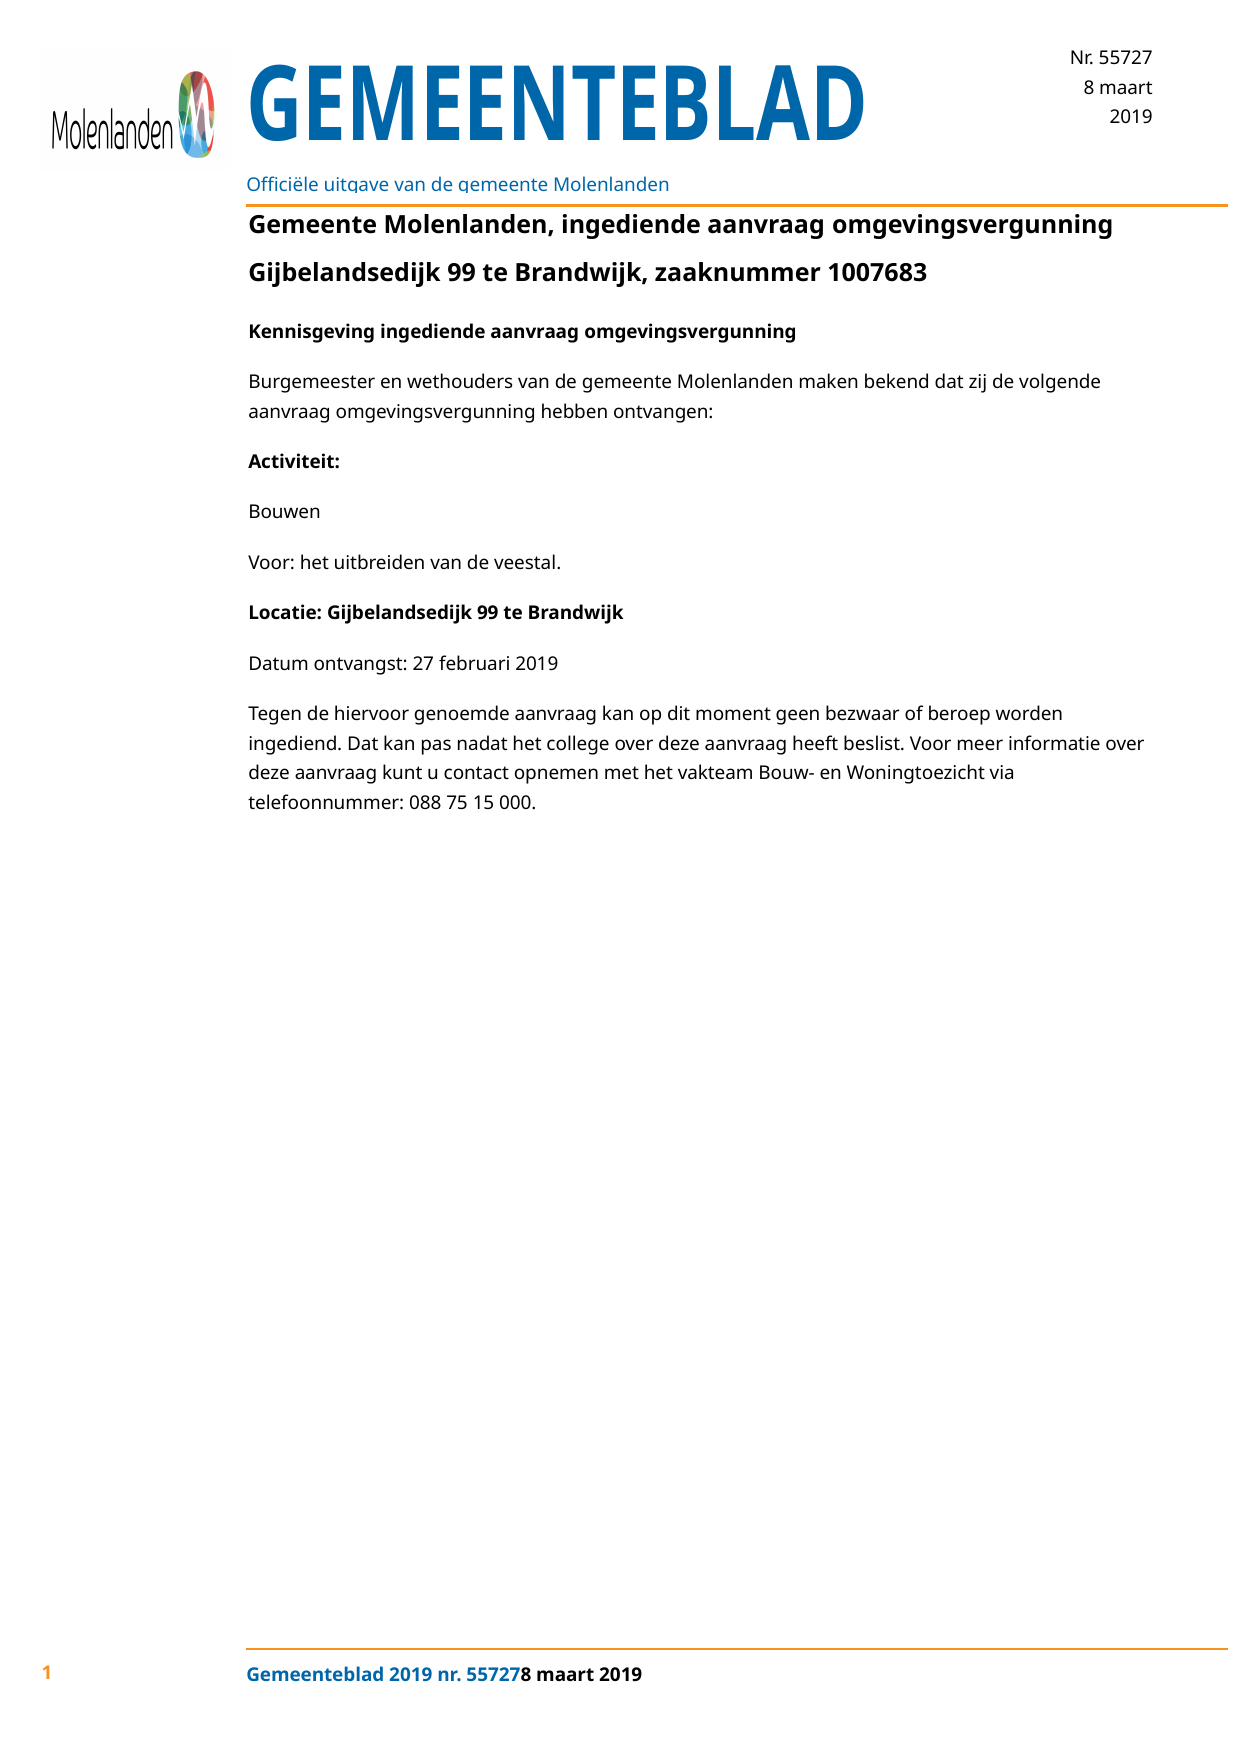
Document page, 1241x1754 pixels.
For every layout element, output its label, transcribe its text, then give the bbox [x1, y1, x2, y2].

picture [41, 47, 231, 172]
text Datum ontvangst: 27 februari 2019 [248, 650, 1152, 676]
text Locatie: Gijbelandsedijk 99 te Brandwijk [248, 599, 1152, 625]
text Voor: het uitbreiden van de veestal. [248, 549, 1152, 575]
text Kennisgeving ingediende aanvraag omgevingsvergunning [248, 318, 1152, 344]
text Activiteit: [248, 448, 1152, 474]
text Burgemeester en wethouders van de gemeente Molenlanden maken bekend dat zij de volgende aanvraag omgevingsvergunning hebben ontvangen: [248, 368, 1152, 424]
text Tegen de hiervoor genoemde aanvraag kan op dit moment geen bezwaar of beroep worden ingediend. Dat kan pas nadat het college over deze aanvraag heeft beslist. Voor meer informatie over deze aanvraag kunt u contact opnemen met het vakteam Bouw- en Woningtoezicht via telefoonnummer: 088 75 15 000. [248, 700, 1152, 815]
text Gemeente Molenlanden, ingediende aanvraag omgevingsvergunning Gijbelandsedijk 99 te Brandwijk, zaaknummer 1007683 [248, 207, 1152, 288]
text Bouwen [248, 499, 1152, 524]
